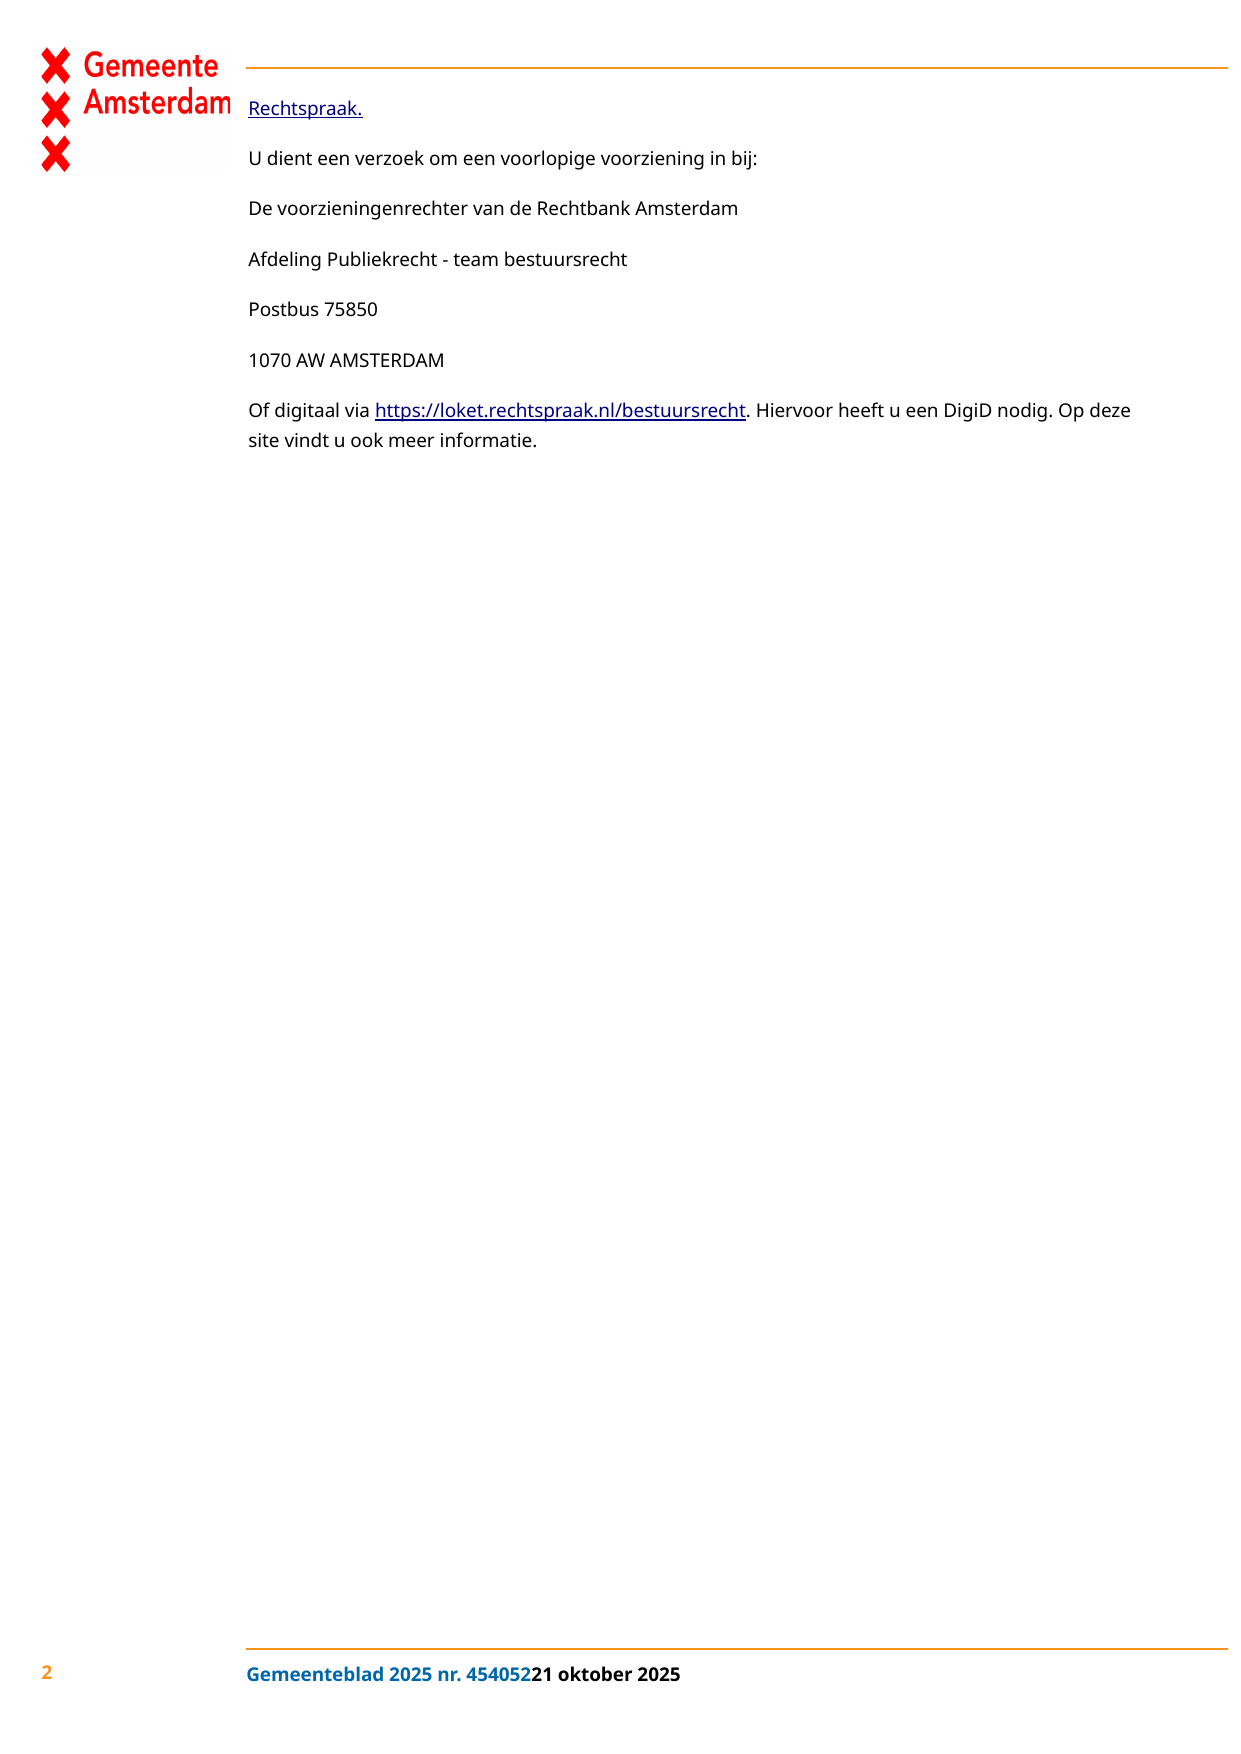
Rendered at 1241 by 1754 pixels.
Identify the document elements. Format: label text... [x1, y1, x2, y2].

text Postbus 75850 [248, 296, 1152, 322]
text 1070 AW AMSTERDAM [248, 347, 1152, 373]
text De voorzieningenrechter van de Rechtbank Amsterdam [248, 196, 1152, 221]
text Afdeling Publiekrecht - team bestuursrecht [248, 246, 1152, 272]
text Of digitaal via https://loket.rechtspraak.nl/bestuursrecht. Hiervoor heeft u een DigiD nodig. Op deze site vindt u ook meer informatie. [248, 397, 1152, 453]
picture [41, 47, 231, 172]
text U dient een verzoek om een voorlopige voorziening in bij: [248, 145, 1152, 171]
text Rechtspraak. [248, 95, 1152, 121]
